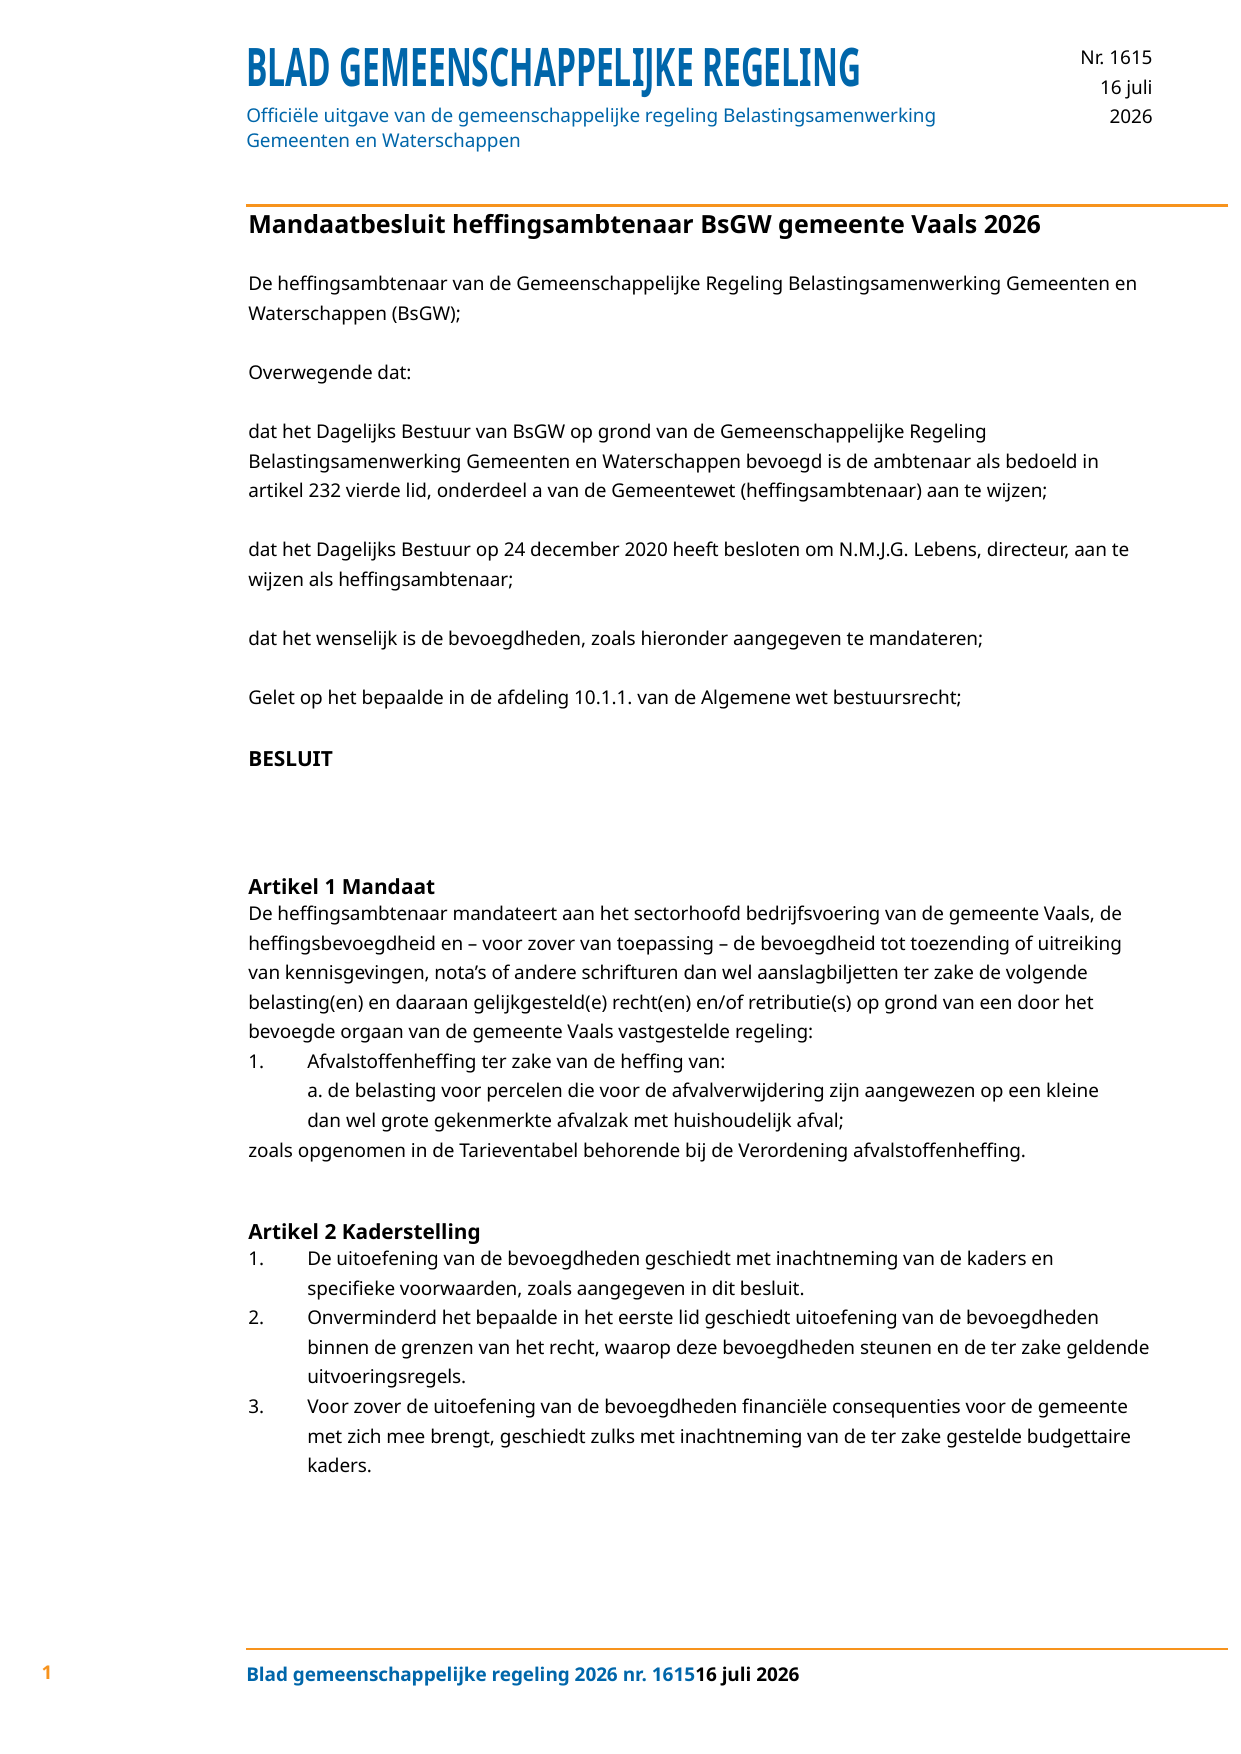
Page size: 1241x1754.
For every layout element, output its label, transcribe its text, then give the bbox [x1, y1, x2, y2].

text De heffingsambtenaar mandateert aan het sectorhoofd bedrijfsvoering van de gemeente Vaals, de heffingsbevoegdheid en – voor zover van toepassing – de bevoegdheid tot toezending of uitreiking van kennisgevingen, nota’s of andere schrifturen dan wel aanslagbiljetten ter zake de volgende belasting(en) en daaraan gelijkgesteld(e) recht(en) en/of retributie(s) op grond van een door het bevoegde orgaan van de gemeente Vaals vastgestelde regeling: [248, 900, 1152, 1044]
list dan wel grote gekenmerkte afvalzak met huishoudelijk afval; [248, 1107, 1152, 1133]
picture [41, 47, 231, 172]
text De heffingsambtenaar van de Gemeenschappelijke Regeling Belastingsamenwerking Gemeenten en Waterschappen (BsGW); [248, 270, 1152, 326]
list a. de belasting voor percelen die voor de afvalverwijdering zijn aangewezen op een kleine [248, 1078, 1152, 1103]
text dat het wenselijk is de bevoegdheden, zoals hieronder aangegeven te mandateren; [248, 625, 1152, 651]
text Artikel 2 Kaderstelling [248, 1217, 1152, 1245]
list kaders. [248, 1452, 1152, 1478]
text Artikel 1 Mandaat [248, 872, 1152, 900]
list De uitoefening van de bevoegdheden geschiedt met inachtneming van de kaders en [248, 1245, 1152, 1271]
list Voor zover de uitoefening van de bevoegdheden financiële consequenties voor de gemeente met zich mee brengt, geschiedt zulks met inachtneming van de ter zake gestelde budgettaire [248, 1393, 1152, 1448]
list Afvalstoffenheffing ter zake van de heffing van: [248, 1048, 1152, 1074]
list Onverminderd het bepaalde in het eerste lid geschiedt uitoefening van de bevoegdheden binnen de grenzen van het recht, waarop deze bevoegdheden steunen en de ter zake geldende uitvoeringsregels. [248, 1304, 1152, 1389]
text zoals opgenomen in de Tarieventabel behorende bij de Verordening afvalstoffenheffing. [248, 1137, 1152, 1163]
text dat het Dagelijks Bestuur op 24 december 2020 heeft besloten om N.M.J.G. Lebens, directeur, aan te wijzen als heffingsambtenaar; [248, 537, 1152, 592]
text dat het Dagelijks Bestuur van BsGW op grond van de Gemeenschappelijke Regeling Belastingsamenwerking Gemeenten en Waterschappen bevoegd is de ambtenaar als bedoeld in artikel 232 vierde lid, onderdeel a van de Gemeentewet (heffingsambtenaar) aan te wijzen; [248, 418, 1152, 503]
text Gelet op het bepaalde in de afdeling 10.1.1. van de Algemene wet bestuursrecht; [248, 684, 1152, 710]
text Overwegende dat: [248, 359, 1152, 385]
text BESLUIT [248, 744, 1152, 772]
list specifieke voorwaarden, zoals aangegeven in dit besluit. [248, 1275, 1152, 1301]
text Mandaatbesluit heffingsambtenaar BsGW gemeente Vaals 2026 [248, 207, 1152, 241]
